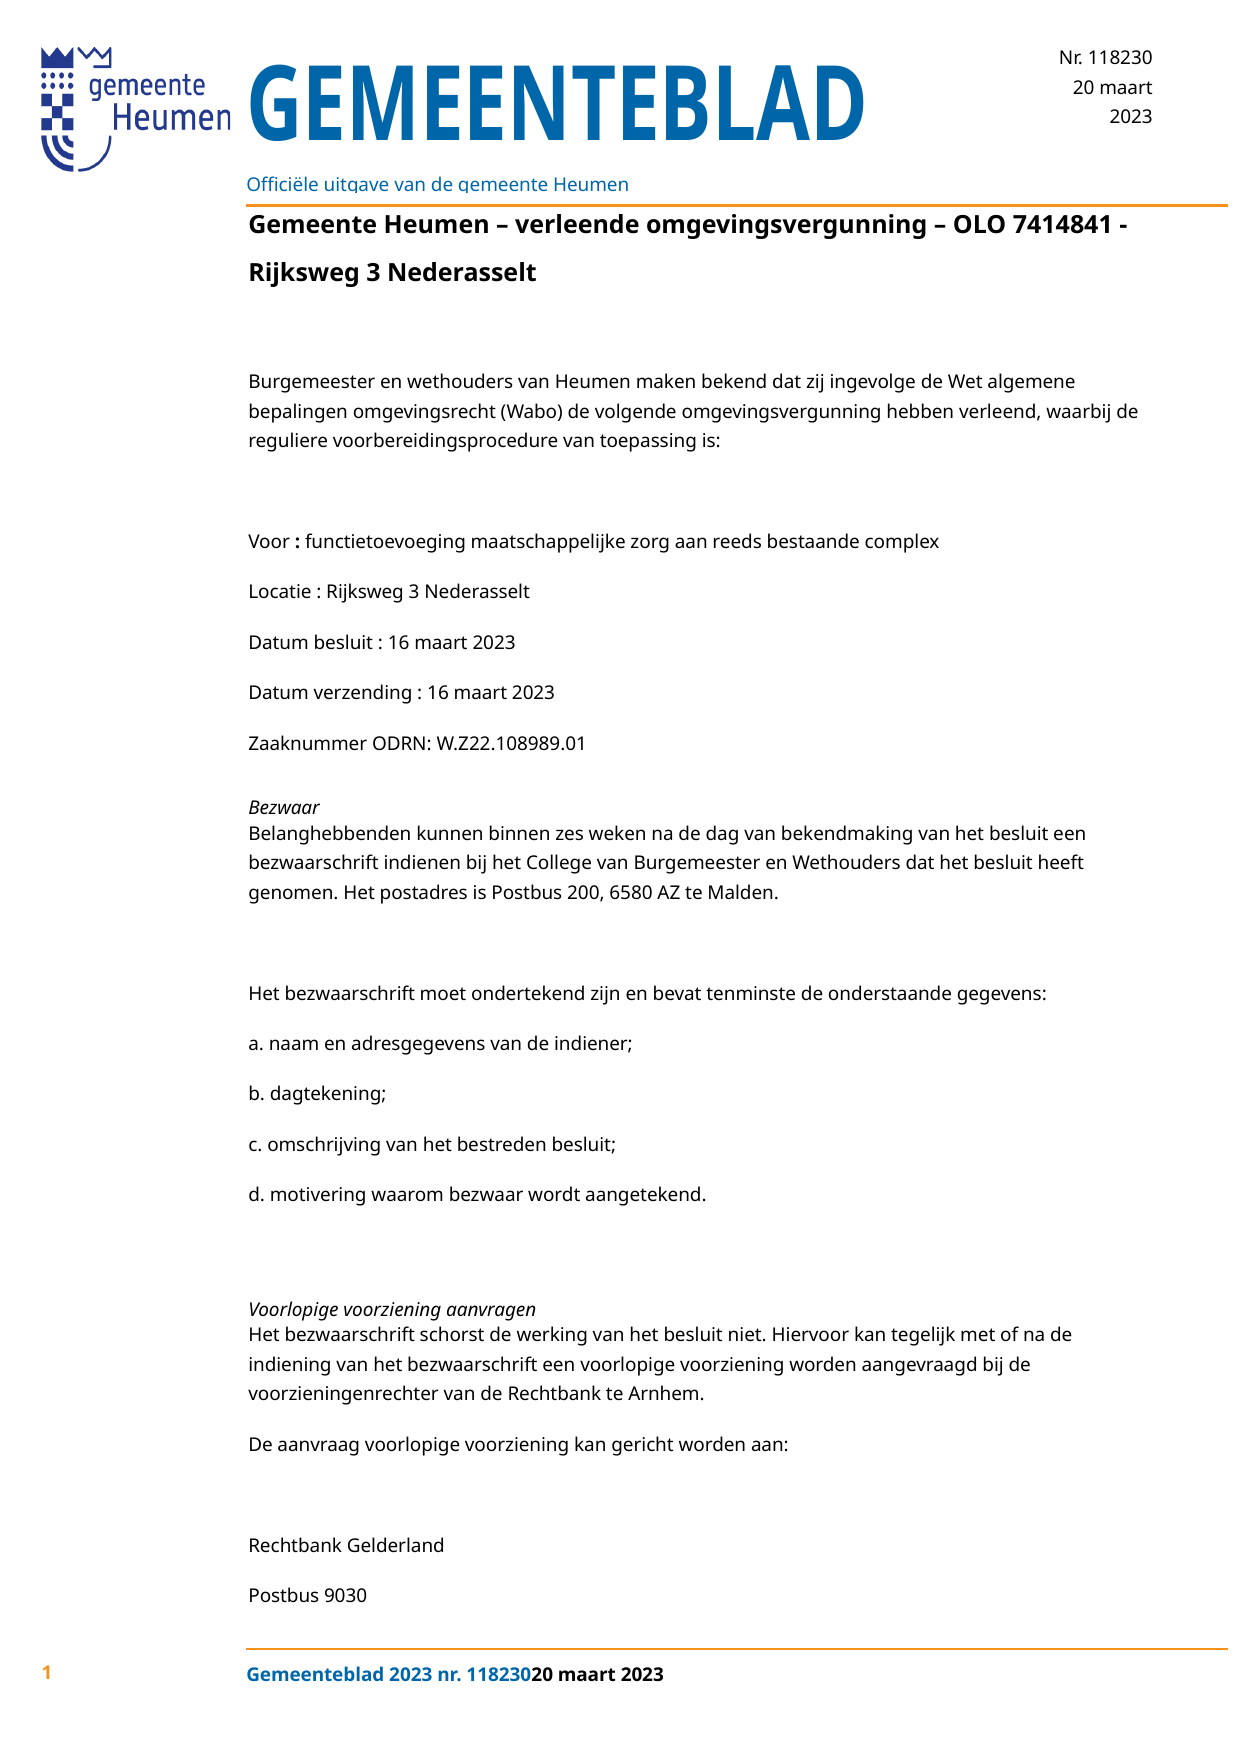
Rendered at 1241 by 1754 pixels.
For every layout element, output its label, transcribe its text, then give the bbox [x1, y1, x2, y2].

text Het bezwaarschrift schorst de werking van het besluit niet. Hiervoor kan tegelijk met of na de indiening van het bezwaarschrift een voorlopige voorziening worden aangevraagd bij de voorzieningenrechter van de Rechtbank te Arnhem. [248, 1321, 1152, 1406]
text Belanghebbenden kunnen binnen zes weken na de dag van bekendmaking van het besluit een bezwaarschrift indienen bij het College van Burgemeester en Wethouders dat het besluit heeft genomen. Het postadres is Postbus 200, 6580 AZ te Malden. [248, 820, 1152, 904]
text Het bezwaarschrift moet ondertekend zijn en bevat tenminste de onderstaande gegevens: [248, 980, 1152, 1005]
text Zaaknummer ODRN: W.Z22.108989.01 [248, 730, 1152, 756]
text De aanvraag voorlopige voorziening kan gericht worden aan: [248, 1431, 1152, 1457]
text c. omschrijving van het bestreden besluit; [248, 1131, 1152, 1157]
text Postbus 9030 [248, 1582, 1152, 1608]
picture [41, 47, 231, 172]
text Voor : functietoevoeging maatschappelijke zorg aan reeds bestaande complex [248, 528, 1152, 554]
text Datum verzending : 16 maart 2023 [248, 679, 1152, 705]
text Gemeente Heumen – verleende omgevingsvergunning – OLO 7414841 - Rijksweg 3 Nederasselt [248, 207, 1152, 288]
text Bezwaar [248, 794, 1152, 820]
text Datum besluit : 16 maart 2023 [248, 629, 1152, 655]
text Burgemeester en wethouders van Heumen maken bekend dat zij ingevolge de Wet algemene bepalingen omgevingsrecht (Wabo) de volgende omgevingsvergunning hebben verleend, waarbij de reguliere voorbereidingsprocedure van toepassing is: [248, 368, 1152, 453]
text Voorlopige voorziening aanvragen [248, 1296, 1152, 1321]
text Locatie : Rijksweg 3 Nederasselt [248, 579, 1152, 604]
text a. naam en adresgegevens van de indiener; [248, 1030, 1152, 1056]
text Rechtbank Gelderland [248, 1532, 1152, 1558]
text d. motivering waarom bezwaar wordt aangetekend. [248, 1181, 1152, 1207]
text b. dagtekening; [248, 1081, 1152, 1106]
